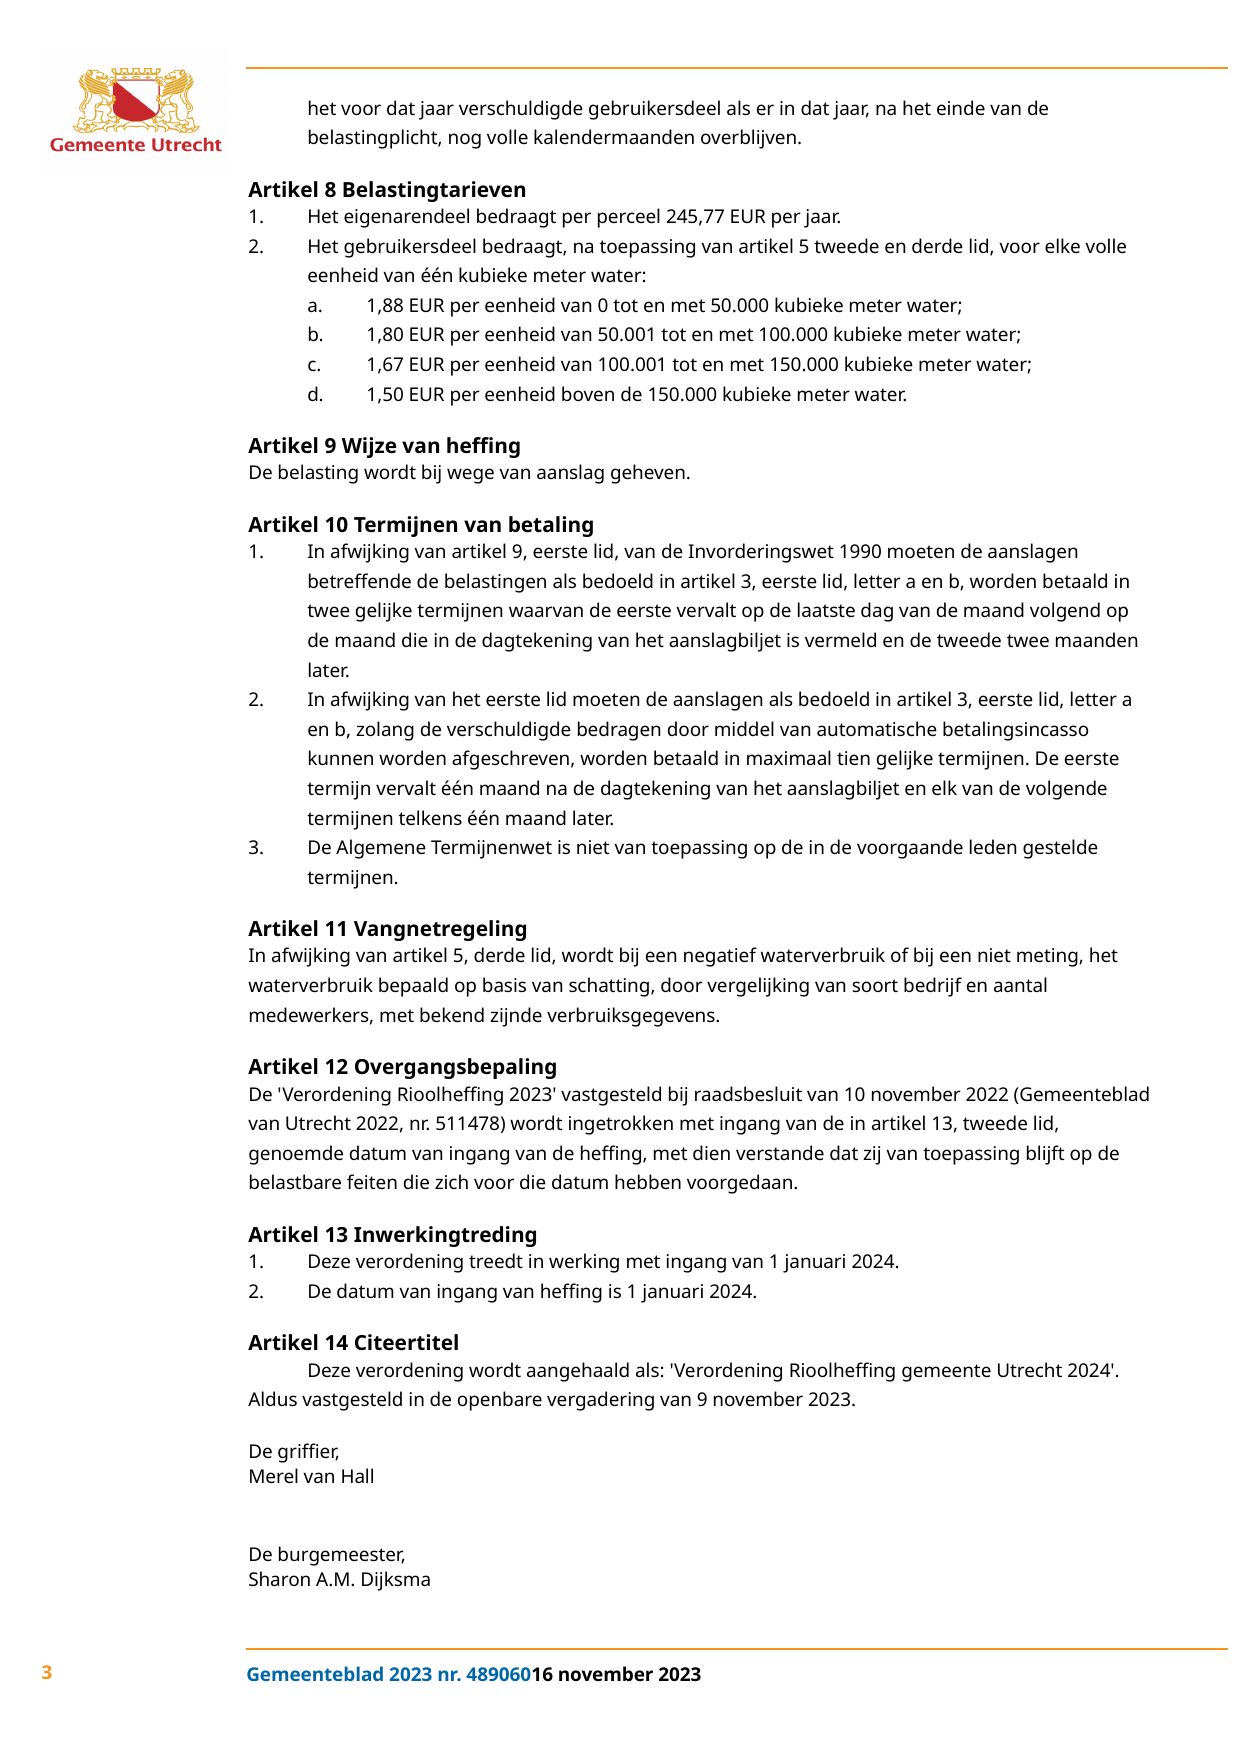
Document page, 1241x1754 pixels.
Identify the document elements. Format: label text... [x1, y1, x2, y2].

picture [41, 47, 231, 172]
text De belasting wordt bij wege van aanslag geheven. [248, 459, 1152, 485]
text Artikel 13 Inwerkingtreding [248, 1220, 1152, 1248]
list In afwijking van het eerste lid moeten de aanslagen als bedoeld in artikel 3, eerste lid, letter a en b, zolang de verschuldigde bedragen door middel van automatische betalingsincasso kunnen worden afgeschreven, worden betaald in maximaal tien gelijke termijnen. De eerste termijn vervalt één maand na de dagtekening van het aanslagbiljet en elk van de volgende termijnen telkens één maand later. [248, 686, 1152, 830]
list Deze verordening treedt in werking met ingang van 1 januari 2024. [248, 1248, 1152, 1274]
text Artikel 8 Belastingtarieven [248, 175, 1152, 203]
text In afwijking van artikel 5, derde lid, wordt bij een negatief waterverbruik of bij een niet meting, het waterverbruik bepaald op basis van schatting, door vergelijking van soort bedrijf en aantal medewerkers, met bekend zijnde verbruiksgegevens. [248, 943, 1152, 1028]
text De griffier, [248, 1438, 1152, 1463]
list het voor dat jaar verschuldigde gebruikersdeel als er in dat jaar, na het einde van de belastingplicht, nog volle kalendermaanden overblijven. [248, 95, 1152, 150]
text Sharon A.M. Dijksma [248, 1566, 1152, 1592]
text De 'Verordening Rioolheffing 2023' vastgesteld bij raadsbesluit van 10 november 2022 (Gemeenteblad van Utrecht 2022, nr. 511478) wordt ingetrokken met ingang van de in artikel 13, tweede lid, genoemde datum van ingang van de heffing, met dien verstande dat zij van toepassing blijft op de belastbare feiten die zich voor die datum hebben voorgedaan. [248, 1081, 1152, 1195]
list Het eigenarendeel bedraagt per perceel 245,77 EUR per jaar. [248, 203, 1152, 229]
text Artikel 10 Termijnen van betaling [248, 510, 1152, 538]
text Aldus vastgesteld in de openbare vergadering van 9 november 2023. [248, 1386, 1152, 1412]
list 1,88 EUR per eenheid van 0 tot en met 50.000 kubieke meter water; [307, 292, 1152, 318]
list De datum van ingang van heffing is 1 januari 2024. [248, 1278, 1152, 1304]
list 1,80 EUR per eenheid van 50.001 tot en met 100.000 kubieke meter water; [307, 322, 1152, 347]
text Artikel 14 Citeertitel [248, 1328, 1152, 1357]
list 1,67 EUR per eenheid van 100.001 tot en met 150.000 kubieke meter water; [307, 351, 1152, 377]
list 1,50 EUR per eenheid boven de 150.000 kubieke meter water. [307, 381, 1152, 406]
text Artikel 11 Vangnetregeling [248, 914, 1152, 943]
list In afwijking van artikel 9, eerste lid, van de Invorderingswet 1990 moeten de aanslagen betreffende de belastingen als bedoeld in artikel 3, eerste lid, letter a en b, worden betaald in twee gelijke termijnen waarvan de eerste vervalt op de laatste dag van de maand volgend op de maand die in de dagtekening van het aanslagbiljet is vermeld en de tweede twee maanden later. [248, 538, 1152, 682]
list Het gebruikersdeel bedraagt, na toepassing van artikel 5 tweede en derde lid, voor elke volle eenheid van één kubieke meter water: [248, 233, 1152, 288]
list Deze verordening wordt aangehaald als: 'Verordening Rioolheffing gemeente Utrecht 2024'. [248, 1357, 1152, 1382]
text Merel van Hall [248, 1463, 1152, 1489]
text Artikel 12 Overgangsbepaling [248, 1052, 1152, 1081]
list De Algemene Termijnenwet is niet van toepassing op de in de voorgaande leden gestelde termijnen. [248, 834, 1152, 889]
text De burgemeester, [248, 1541, 1152, 1566]
text Artikel 9 Wijze van heffing [248, 431, 1152, 459]
